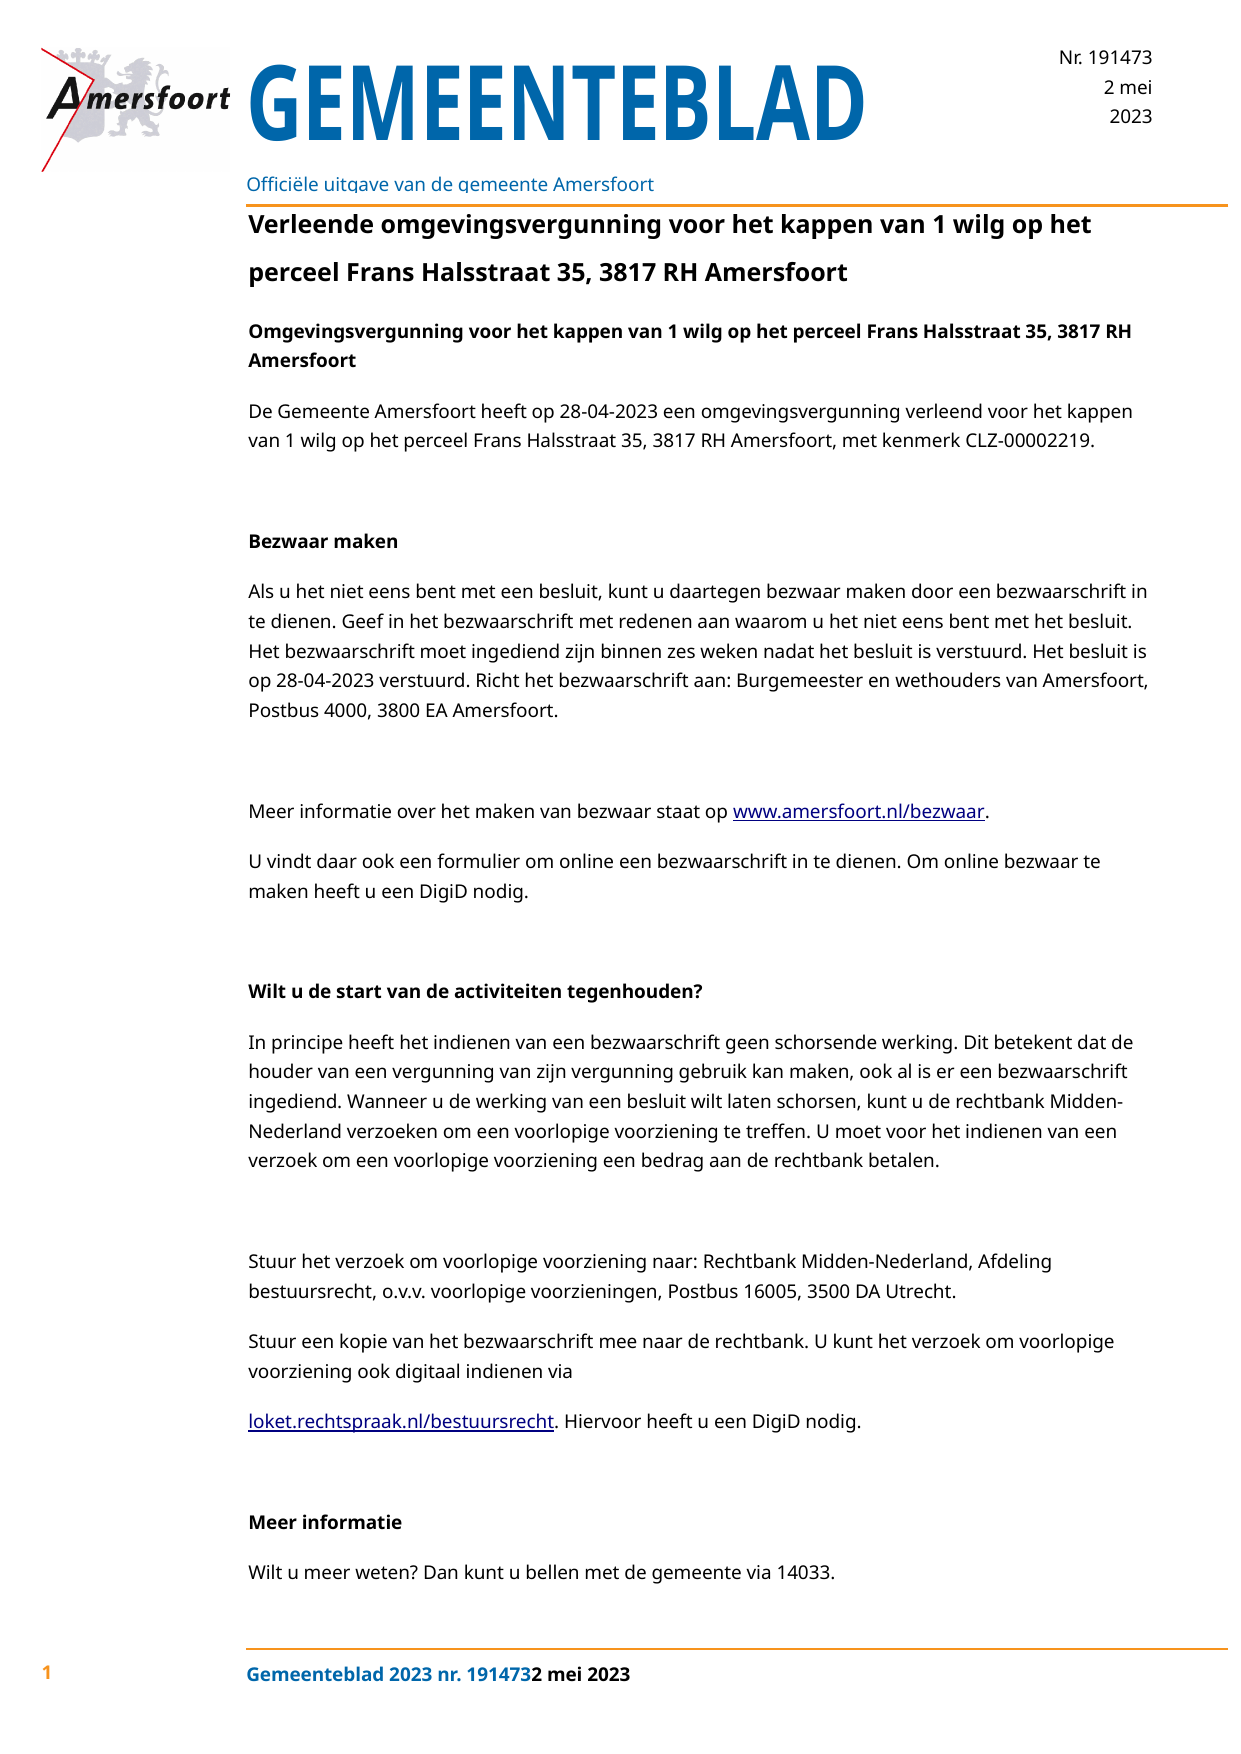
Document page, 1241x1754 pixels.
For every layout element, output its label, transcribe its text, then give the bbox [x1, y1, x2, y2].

text Wilt u meer weten? Dan kunt u bellen met de gemeente via 14033. [248, 1559, 1152, 1585]
text De Gemeente Amersfoort heeft op 28-04-2023 een omgevingsvergunning verleend voor het kappen van 1 wilg op het perceel Frans Halsstraat 35, 3817 RH Amersfoort, met kenmerk CLZ-00002219. [248, 398, 1152, 453]
picture [41, 47, 231, 172]
text Meer informatie [248, 1509, 1152, 1535]
text loket.rechtspraak.nl/bestuursrecht. Hiervoor heeft u een DigiD nodig. [248, 1408, 1152, 1434]
text U vindt daar ook een formulier om online een bezwaarschrift in te dienen. Om online bezwaar te maken heeft u een DigiD nodig. [248, 848, 1152, 904]
text Wilt u de start van de activiteiten tegenhouden? [248, 979, 1152, 1004]
text Stuur een kopie van het bezwaarschrift mee naar de rechtbank. U kunt het verzoek om voorlopige voorziening ook digitaal indienen via [248, 1328, 1152, 1384]
text Bezwaar maken [248, 528, 1152, 554]
text In principe heeft het indienen van een bezwaarschrift geen schorsende werking. Dit betekent dat de houder van een vergunning van zijn vergunning gebruik kan maken, ook al is er een bezwaarschrift ingediend. Wanneer u de werking van een besluit wilt laten schorsen, kunt u de rechtbank Midden-Nederland verzoeken om een voorlopige voorziening te treffen. U moet voor het indienen van een verzoek om een voorlopige voorziening een bedrag aan de rechtbank betalen. [248, 1029, 1152, 1173]
text Verleende omgevingsvergunning voor het kappen van 1 wilg op het perceel Frans Halsstraat 35, 3817 RH Amersfoort [248, 207, 1152, 288]
text Als u het niet eens bent met een besluit, kunt u daartegen bezwaar maken door een bezwaarschrift in te dienen. Geef in het bezwaarschrift met redenen aan waarom u het niet eens bent met het besluit. Het bezwaarschrift moet ingediend zijn binnen zes weken nadat het besluit is verstuurd. Het besluit is op 28-04-2023 verstuurd. Richt het bezwaarschrift aan: Burgemeester en wethouders van Amersfoort, Postbus 4000, 3800 EA Amersfoort. [248, 579, 1152, 723]
text Stuur het verzoek om voorlopige voorziening naar: Rechtbank Midden-Nederland, Afdeling bestuursrecht, o.v.v. voorlopige voorzieningen, Postbus 16005, 3500 DA Utrecht. [248, 1248, 1152, 1304]
text Omgevingsvergunning voor het kappen van 1 wilg op het perceel Frans Halsstraat 35, 3817 RH Amersfoort [248, 318, 1152, 373]
text Meer informatie over het maken van bezwaar staat op www.amersfoort.nl/bezwaar. [248, 798, 1152, 824]
